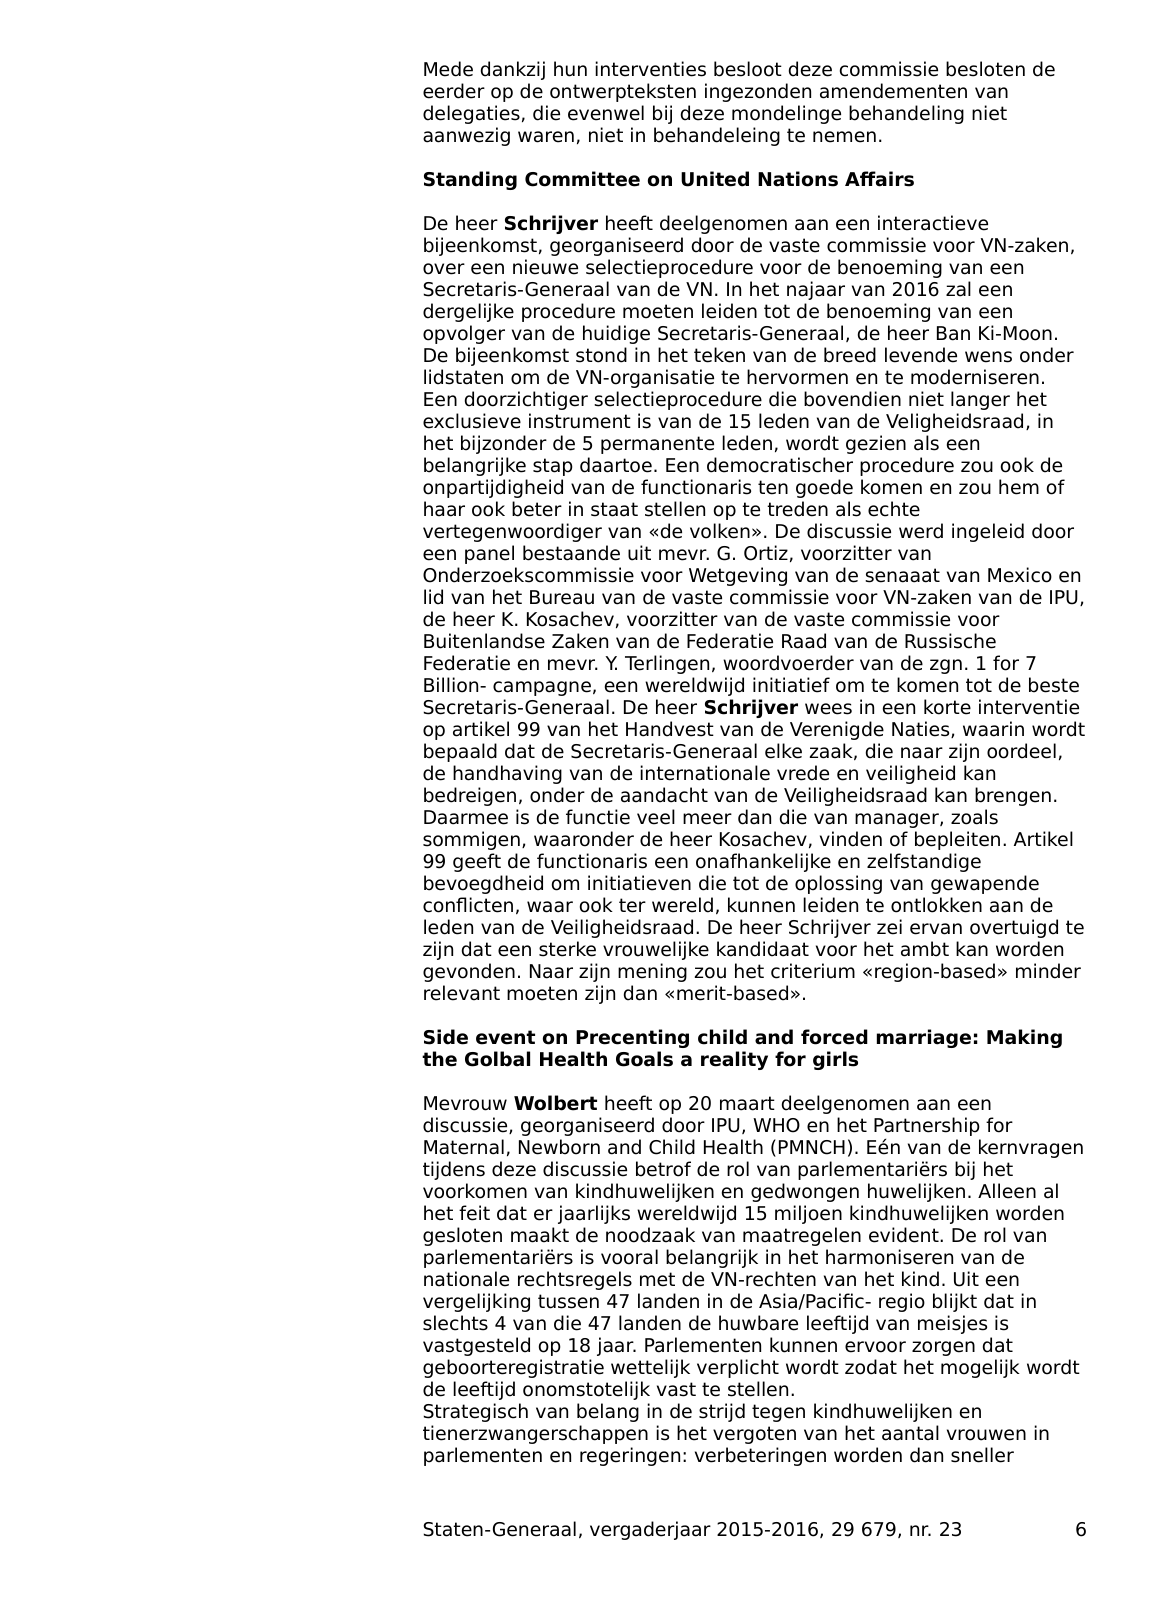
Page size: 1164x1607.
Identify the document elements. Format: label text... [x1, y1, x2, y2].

subtitle Standing Committee on United Nations Affairs [422, 169, 1087, 191]
text Mevrouw Wolbert heeft op 20 maart deelgenomen aan een discussie, georganiseerd door IPU, WHO en het Partnership for Maternal, Newborn and Child Health (PMNCH). Eén van de kernvragen tijdens deze discussie betrof de rol van parlementariërs bij het voorkomen van kindhuwelijken en gedwongen huwelijken. Alleen al het feit dat er jaarlijks wereldwijd 15 miljoen kindhuwelijken worden gesloten maakt de noodzaak van maatregelen evident. De rol van parlementariërs is vooral belangrijk in het harmoniseren van de nationale rechtsregels met de VN-rechten van het kind. Uit een vergelijking tussen 47 landen in de Asia/Pacific- regio blijkt dat in slechts 4 van die 47 landen de huwbare leeftijd van meisjes is vastgesteld op 18 jaar. Parlementen kunnen ervoor zorgen dat geboorteregistratie wettelijk verplicht wordt zodat het mogelijk wordt de leeftijd onomstotelijk vast te stellen. [422, 1093, 1087, 1401]
text De heer Schrijver heeft deelgenomen aan een interactieve bijeenkomst, georganiseerd door de vaste commissie voor VN-zaken, over een nieuwe selectieprocedure voor de benoeming van een Secretaris-Generaal van de VN. In het najaar van 2016 zal een dergelijke procedure moeten leiden tot de benoeming van een opvolger van de huidige Secretaris-Generaal, de heer Ban Ki-Moon. De bijeenkomst stond in het teken van de breed levende wens onder lidstaten om de VN-organisatie te hervormen en te moderniseren. Een doorzichtiger selectieprocedure die bovendien niet langer het exclusieve instrument is van de 15 leden van de Veligheidsraad, in het bijzonder de 5 permanente leden, wordt gezien als een belangrijke stap daartoe. Een democratischer procedure zou ook de onpartijdigheid van de functionaris ten goede komen en zou hem of haar ook beter in staat stellen op te treden als echte vertegenwoordiger van «de volken». De discussie werd ingeleid door een panel bestaande uit mevr. G. Ortiz, voorzitter van Onderzoekscommissie voor Wetgeving van de senaaat van Mexico en lid van het Bureau van de vaste commissie voor VN-zaken van de IPU, de heer K. Kosachev, voorzitter van de vaste commissie voor Buitenlandse Zaken van de Federatie Raad van de Russische Federatie en mevr. Y. Terlingen, woordvoerder van de zgn. 1 for 7 Billion- campagne, een wereldwijd initiatief om te komen tot de beste Secretaris-Generaal. De heer Schrijver wees in een korte interventie op artikel 99 van het Handvest van de Verenigde Naties, waarin wordt bepaald dat de Secretaris-Generaal elke zaak, die naar zijn oordeel, de handhaving van de internationale vrede en veiligheid kan bedreigen, onder de aandacht van de Veiligheidsraad kan brengen. Daarmee is de functie veel meer dan die van manager, zoals sommigen, waaronder de heer Kosachev, vinden of bepleiten. Artikel 99 geeft de functionaris een onafhankelijke en zelfstandige bevoegdheid om initiatieven die tot de oplossing van gewapende conflicten, waar ook ter wereld, kunnen leiden te ontlokken aan de leden van de Veiligheidsraad. De heer Schrijver zei ervan overtuigd te zijn dat een sterke vrouwelijke kandidaat voor het ambt kan worden gevonden. Naar zijn mening zou het criterium «region-based» minder relevant moeten zijn dan «merit-based». [422, 213, 1087, 1004]
text Strategisch van belang in de strijd tegen kindhuwelijken en tienerzwangerschappen is het vergoten van het aantal vrouwen in parlementen en regeringen: verbeteringen worden dan sneller [422, 1401, 1087, 1467]
subtitle Side event on Precenting child and forced marriage: Making the Golbal Health Goals a reality for girls [422, 1027, 1087, 1071]
text Mede dankzij hun interventies besloot deze commissie besloten de eerder op de ontwerpteksten ingezonden amendementen van delegaties, die evenwel bij deze mondelinge behandeling niet aanwezig waren, niet in behandeleing te nemen. [422, 59, 1087, 147]
